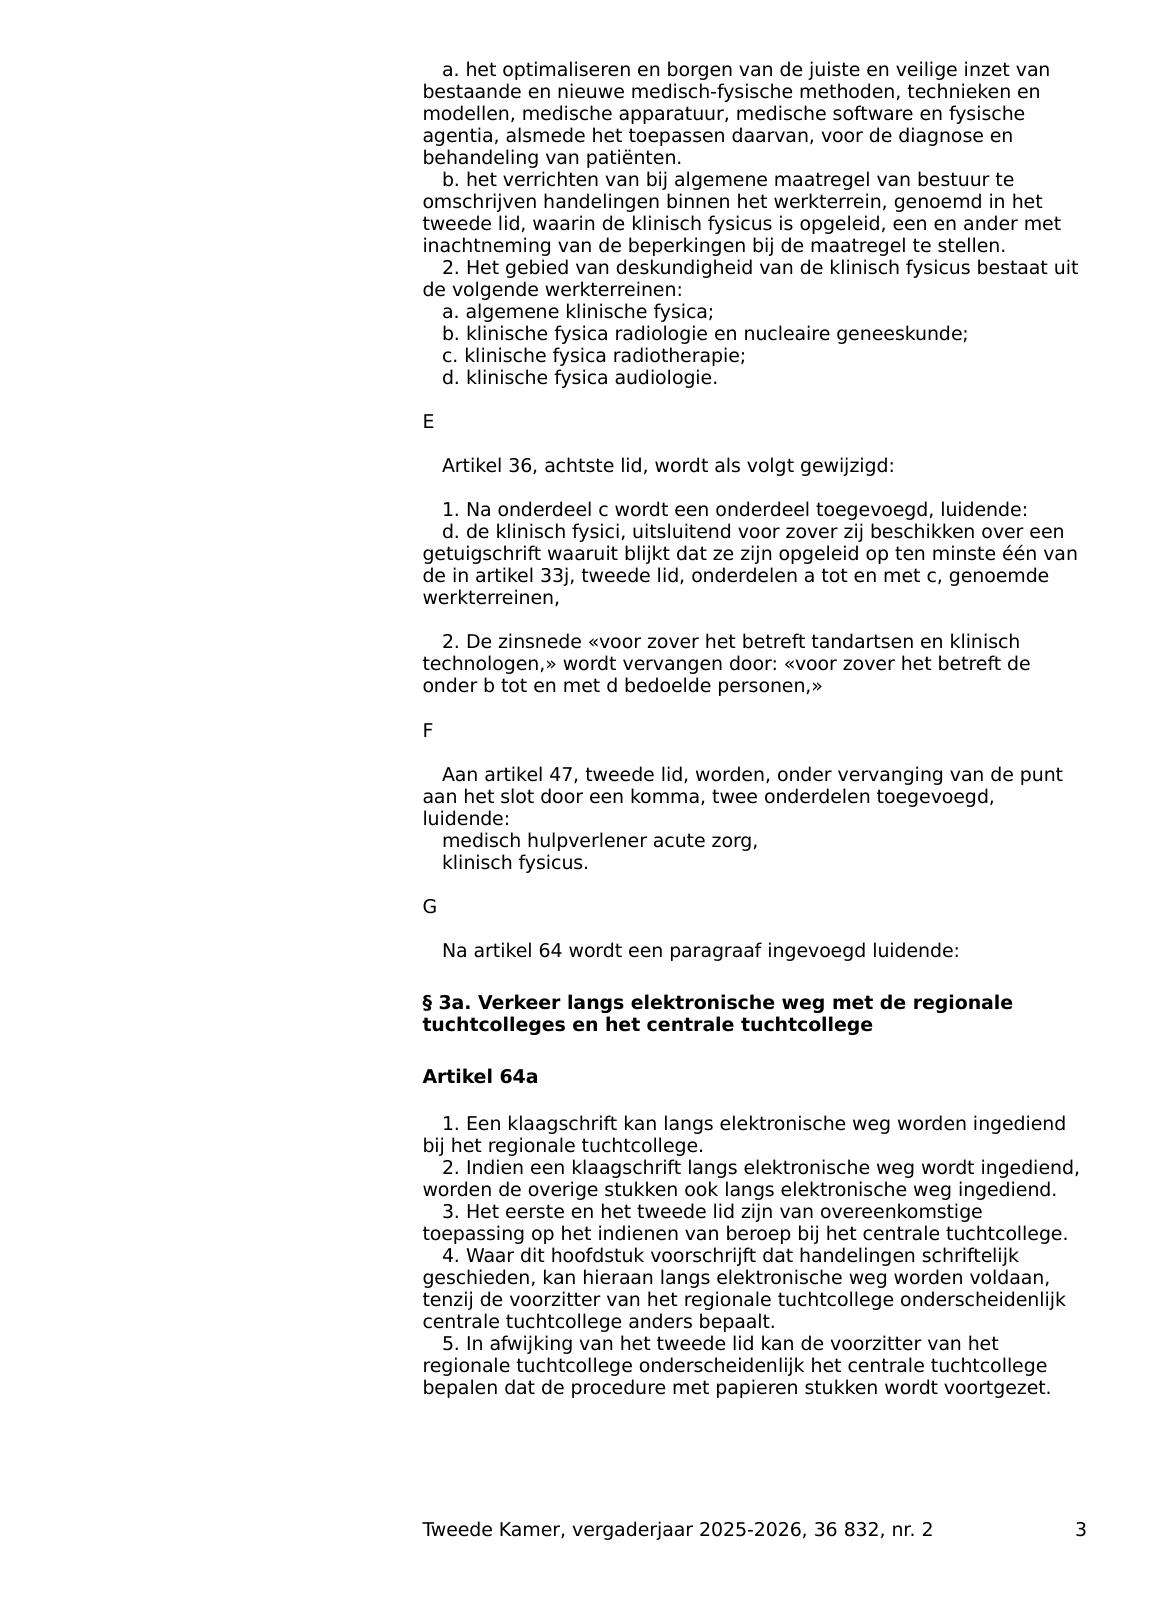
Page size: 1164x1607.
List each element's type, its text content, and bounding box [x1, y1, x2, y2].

text 2. De zinsnede «voor zover het betreft tandartsen en klinisch technologen,» wordt vervangen door: «voor zover het betreft de onder b tot en met d bedoelde personen,» [422, 631, 1087, 697]
text b. het verrichten van bij algemene maatregel van bestuur te omschrijven handelingen binnen het werkterrein, genoemd in het tweede lid, waarin de klinisch fysicus is opgeleid, een en ander met inachtneming van de beperkingen bij de maatregel te stellen. [422, 169, 1087, 257]
text 2. Het gebied van deskundigheid van de klinisch fysicus bestaat uit de volgende werkterreinen: [422, 257, 1087, 301]
text 4. Waar dit hoofdstuk voorschrijft dat handelingen schriftelijk geschieden, kan hieraan langs elektronische weg worden voldaan, tenzij de voorzitter van het regionale tuchtcollege onderscheidenlijk centrale tuchtcollege anders bepaalt. [422, 1245, 1087, 1333]
text Aan artikel 47, tweede lid, worden, onder vervanging van de punt aan het slot door een komma, twee onderdelen toegevoegd, luidende: [422, 764, 1087, 829]
text 1. Na onderdeel c wordt een onderdeel toegevoegd, luidende: [422, 499, 1087, 521]
text Na artikel 64 wordt een paragraaf ingevoegd luidende: [422, 940, 1087, 962]
text d. de klinisch fysici, uitsluitend voor zover zij beschikken over een getuigschrift waaruit blijkt dat ze zijn opgeleid op ten minste één van de in artikel 33j, tweede lid, onderdelen a tot en met c, genoemde werkterreinen, [422, 521, 1087, 609]
text 3. Het eerste en het tweede lid zijn van overeenkomstige toepassing op het indienen van beroep bij het centrale tuchtcollege. [422, 1201, 1087, 1245]
text 5. In afwijking van het tweede lid kan de voorzitter van het regionale tuchtcollege onderscheidenlijk het centrale tuchtcollege bepalen dat de procedure met papieren stukken wordt voortgezet. [422, 1333, 1087, 1398]
text 1. Een klaagschrift kan langs elektronische weg worden ingediend bij het regionale tuchtcollege. [422, 1113, 1087, 1157]
text klinisch fysicus. [422, 852, 1087, 873]
text G [422, 896, 1087, 918]
subtitle § 3a. Verkeer langs elektronische weg met de regionale tuchtcolleges en het centrale tuchtcollege [422, 992, 1087, 1036]
text d. klinische fysica audiologie. [422, 367, 1087, 389]
text medisch hulpverlener acute zorg, [422, 829, 1087, 852]
text 2. Indien een klaagschrift langs elektronische weg wordt ingediend, worden de overige stukken ook langs elektronische weg ingediend. [422, 1157, 1087, 1201]
text b. klinische fysica radiologie en nucleaire geneeskunde; [422, 323, 1087, 345]
subtitle Artikel 64a [422, 1066, 1087, 1088]
text c. klinische fysica radiotherapie; [422, 345, 1087, 367]
text a. het optimaliseren en borgen van de juiste en veilige inzet van bestaande en nieuwe medisch-fysische methoden, technieken en modellen, medische apparatuur, medische software en fysische agentia, alsmede het toepassen daarvan, voor de diagnose en behandeling van patiënten. [422, 59, 1087, 169]
text E [422, 411, 1087, 433]
text Artikel 36, achtste lid, wordt als volgt gewijzigd: [422, 455, 1087, 477]
text F [422, 719, 1087, 741]
text a. algemene klinische fysica; [422, 301, 1087, 323]
